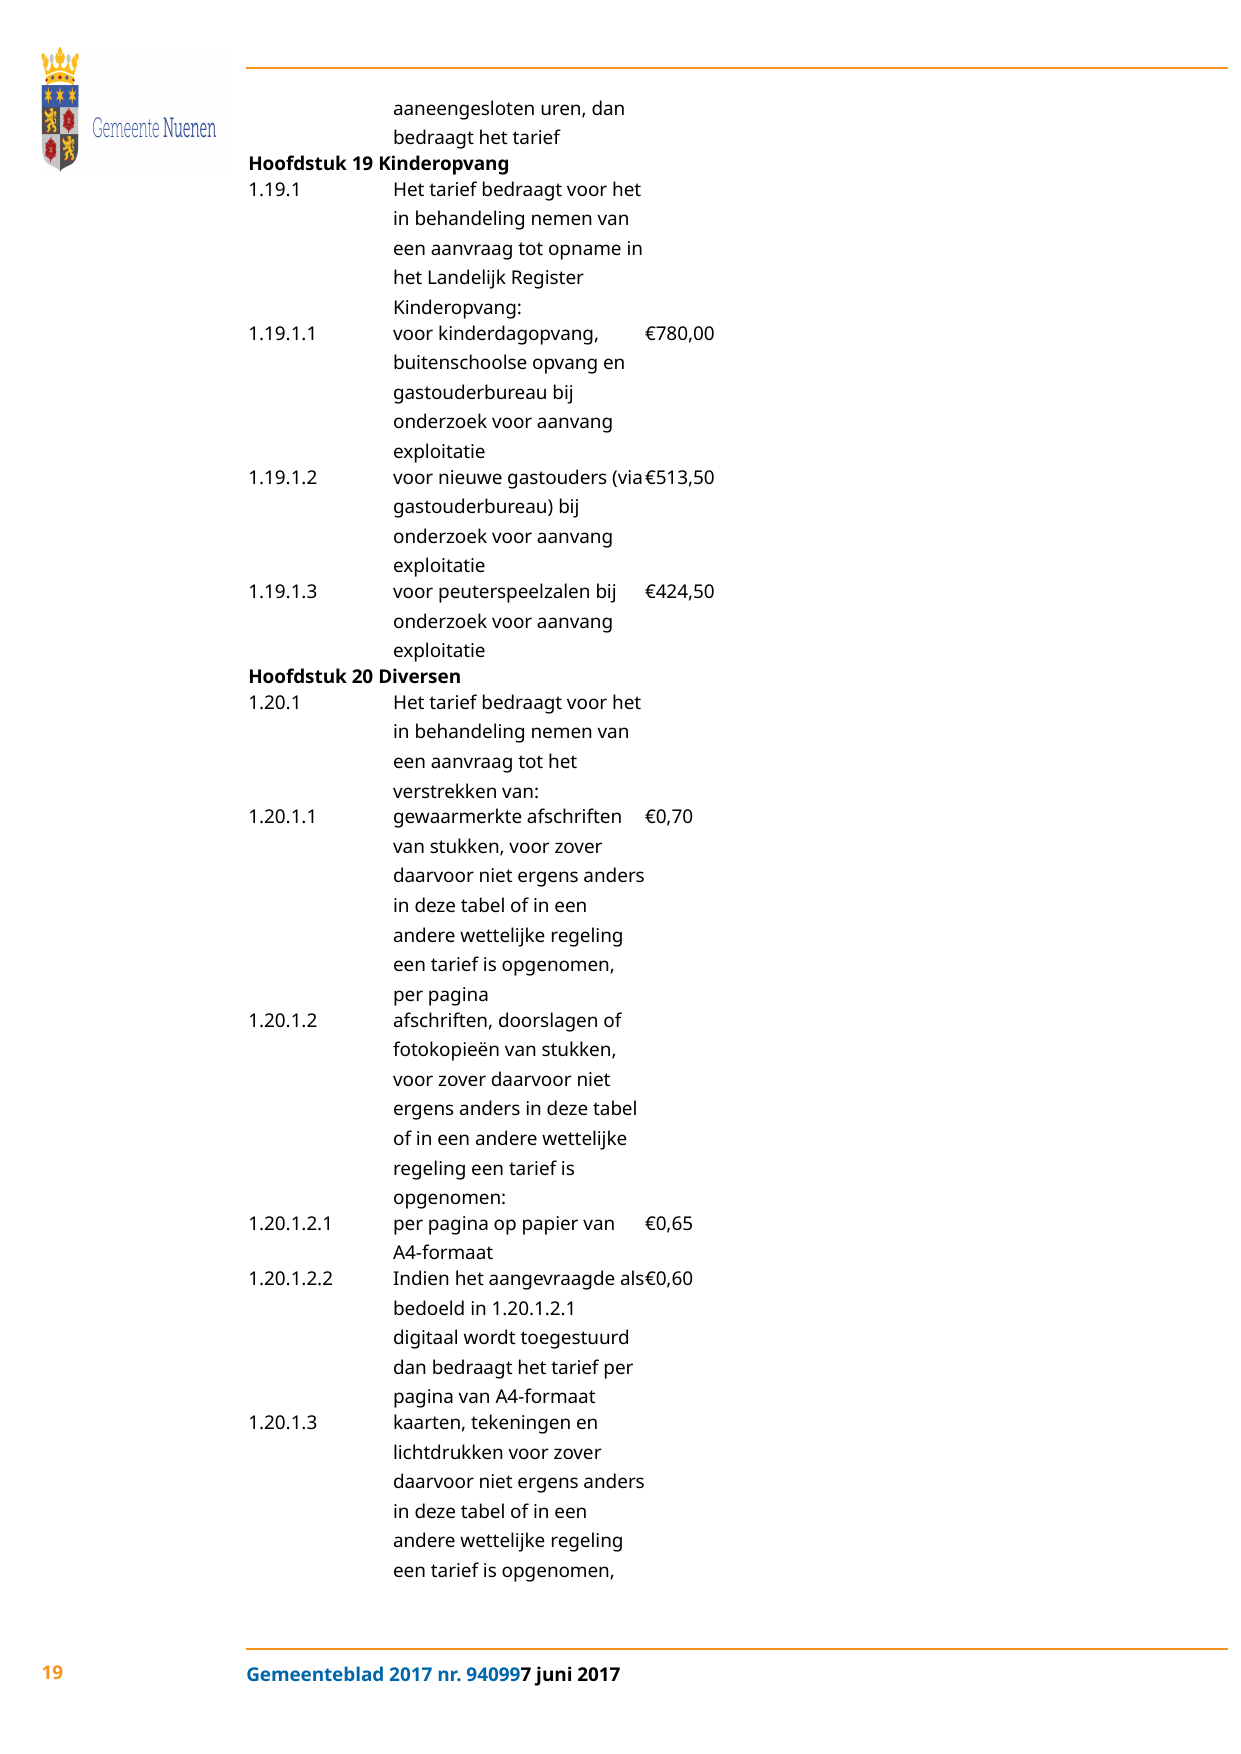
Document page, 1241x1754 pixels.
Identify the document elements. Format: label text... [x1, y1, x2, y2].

table_cell [248, 95, 393, 150]
table_cell [1007, 464, 1079, 578]
table_cell [645, 176, 862, 320]
table_cell Het tarief bedraagt voor het in behandeling nemen van een aanvraag tot opname in het Landelijk Register Kinderopvang: [393, 176, 645, 320]
table_cell [1007, 663, 1079, 689]
table_cell afschriften, doorslagen of fotokopieën van stukken, voor zover daarvoor niet ergens anders in deze tabel of in een andere wettelijke regeling een tarief is opgenomen: [393, 1007, 645, 1210]
table_cell [862, 1210, 1007, 1265]
table_cell [1007, 176, 1079, 320]
table_cell €0,60 [645, 1265, 862, 1409]
table_cell [862, 150, 1007, 176]
table_cell per pagina op papier van A4-formaat [393, 1210, 645, 1265]
table_cell [1007, 320, 1079, 464]
table_cell 1.20.1.2 [248, 1007, 393, 1210]
table_cell [862, 176, 1007, 320]
table_cell 1.19.1.2 [248, 464, 393, 578]
table_cell [1007, 579, 1079, 663]
table_cell [862, 689, 1007, 803]
table_cell [1007, 95, 1079, 150]
table_cell [862, 1265, 1007, 1409]
table_cell gewaarmerkte afschriften van stukken, voor zover daarvoor niet ergens anders in deze tabel of in een andere wettelijke regeling een tarief is opgenomen, per pagina [393, 804, 645, 1007]
table_cell [1007, 150, 1079, 176]
picture [41, 47, 231, 172]
table_cell 1.20.1.1 [248, 804, 393, 1007]
table_cell [645, 150, 862, 176]
table_cell [862, 320, 1007, 464]
table_cell €424,50 [645, 579, 862, 663]
table_cell [645, 95, 862, 150]
table_cell 1.19.1 [248, 176, 393, 320]
table_cell 1.20.1.2.1 [248, 1210, 393, 1265]
table_cell [645, 1007, 862, 1210]
table_cell €780,00 [645, 320, 862, 464]
table_cell [1007, 1210, 1079, 1265]
table_cell voor kinderdagopvang, buitenschoolse opvang en gastouderbureau bij onderzoek voor aanvang exploitatie [393, 320, 645, 464]
table_cell [862, 1409, 1007, 1583]
table_cell Hoofdstuk 20 Diversen [248, 663, 645, 689]
table_cell 1.19.1.3 [248, 579, 393, 663]
table_cell Hoofdstuk 19 Kinderopvang [248, 150, 645, 176]
table_cell voor nieuwe gastouders (via gastouderbureau) bij onderzoek voor aanvang exploitatie [393, 464, 645, 578]
table_cell [645, 689, 862, 803]
table_cell [862, 804, 1007, 1007]
table_cell €0,70 [645, 804, 862, 1007]
table_cell [1007, 689, 1079, 803]
table_cell 1.20.1.2.2 [248, 1265, 393, 1409]
table_cell [1007, 1265, 1079, 1409]
table_cell [862, 464, 1007, 578]
table_cell kaarten, tekeningen en lichtdrukken voor zover daarvoor niet ergens anders in deze tabel of in een andere wettelijke regeling een tarief is opgenomen, [393, 1409, 645, 1583]
table_cell [862, 95, 1007, 150]
table_cell [645, 663, 862, 689]
table_cell €513,50 [645, 464, 862, 578]
table_cell [1007, 804, 1079, 1007]
table_cell 1.20.1.3 [248, 1409, 393, 1583]
table_cell aaneengesloten uren, dan bedraagt het tarief [393, 95, 645, 150]
table_cell [1007, 1409, 1079, 1583]
table_cell [862, 663, 1007, 689]
table_cell [1007, 1007, 1079, 1210]
table_cell €0,65 [645, 1210, 862, 1265]
table_cell [645, 1409, 862, 1583]
table_cell [862, 579, 1007, 663]
table_cell Indien het aangevraagde als bedoeld in 1.20.1.2.1 digitaal wordt toegestuurd dan bedraagt het tarief per pagina van A4-formaat [393, 1265, 645, 1409]
table_cell 1.19.1.1 [248, 320, 393, 464]
table_cell Het tarief bedraagt voor het in behandeling nemen van een aanvraag tot het verstrekken van: [393, 689, 645, 803]
table_cell [862, 1007, 1007, 1210]
table_cell 1.20.1 [248, 689, 393, 803]
table_cell voor peuterspeelzalen bij onderzoek voor aanvang exploitatie [393, 579, 645, 663]
